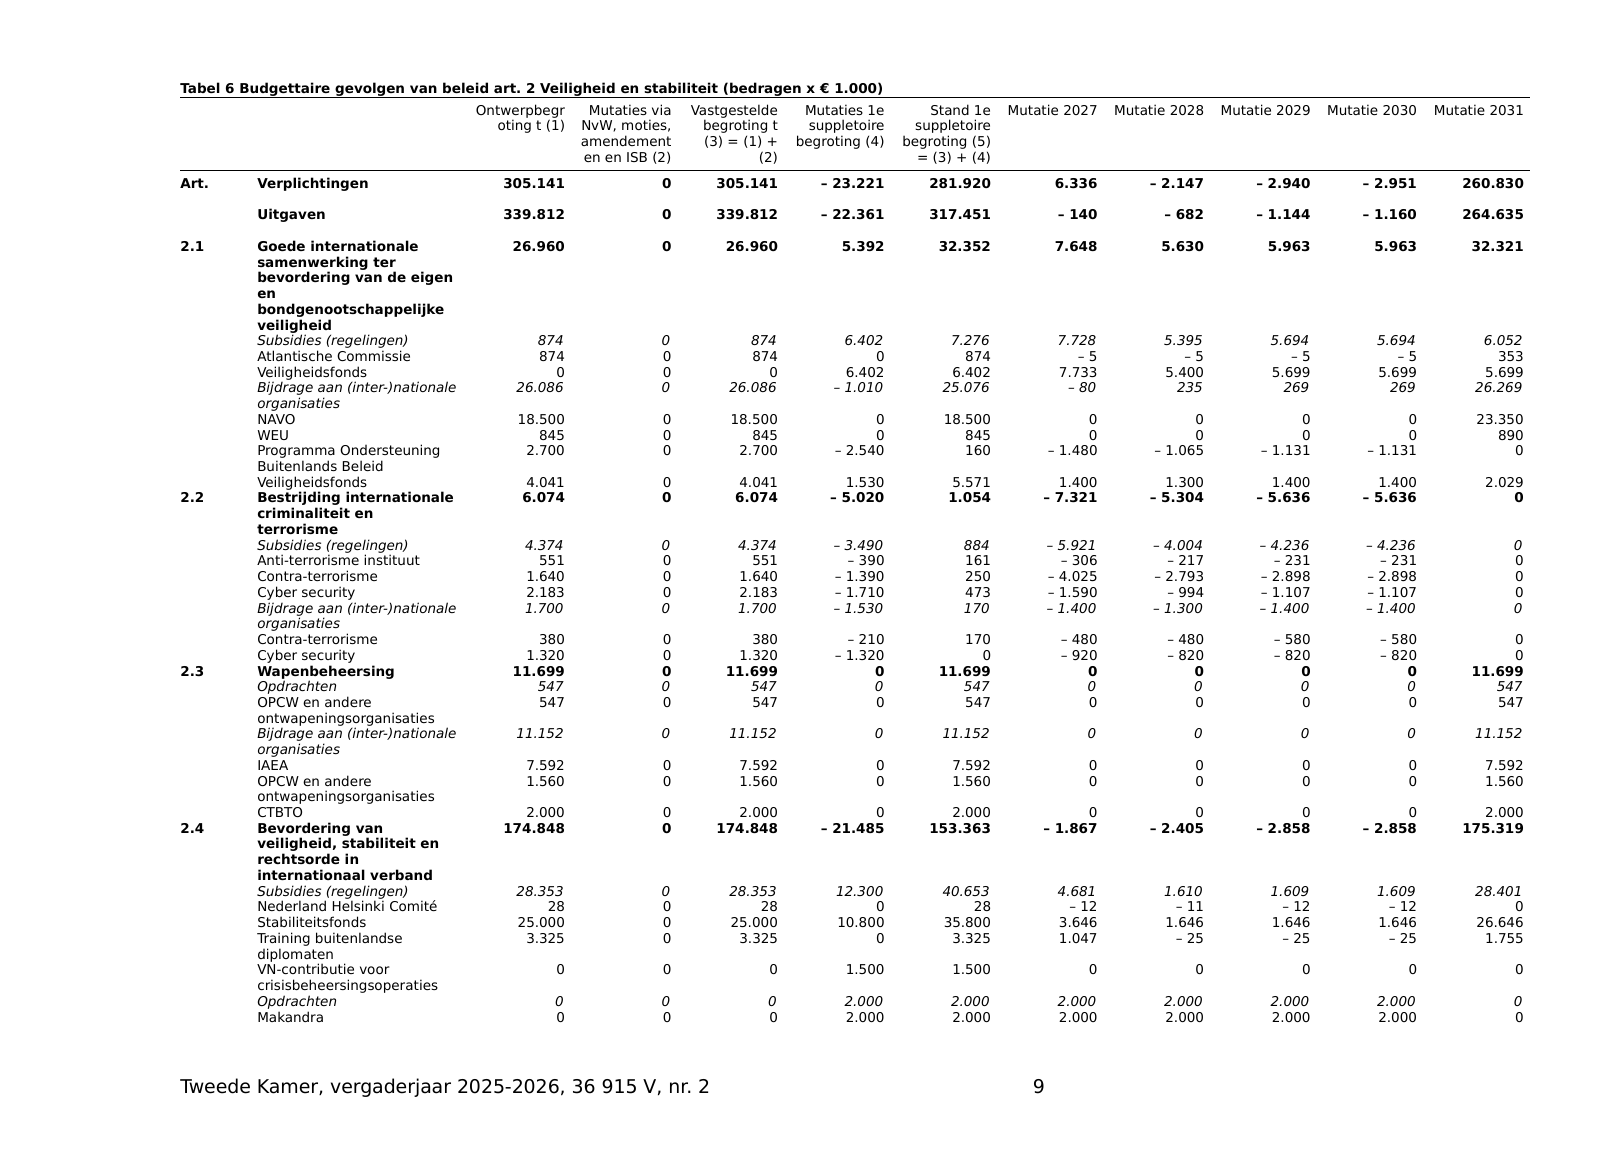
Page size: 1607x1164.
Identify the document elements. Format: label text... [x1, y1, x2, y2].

table_cell – 4.004 [1103, 538, 1210, 553]
table_cell 380 [677, 632, 784, 648]
table_cell Veiligheidsfonds [251, 365, 464, 380]
table_cell [1423, 191, 1529, 207]
table_cell Opdrachten [251, 679, 464, 695]
table_cell 160 [890, 443, 997, 474]
table_cell 0 [571, 758, 677, 773]
table_cell 12.300 [784, 884, 890, 899]
table_cell 0 [677, 1009, 784, 1025]
table_cell – 1.160 [1316, 207, 1423, 223]
table_cell 0 [571, 333, 677, 349]
table_cell [180, 915, 251, 931]
table_cell 0 [1103, 428, 1210, 443]
table_cell – 994 [1103, 585, 1210, 600]
table_cell [180, 569, 251, 585]
table_cell [1210, 191, 1316, 207]
table_cell WEU [251, 428, 464, 443]
table_cell 2.000 [1423, 805, 1529, 821]
table_cell NAVO [251, 412, 464, 427]
table_cell 2.000 [890, 1009, 997, 1025]
table_cell 1.400 [1316, 475, 1423, 490]
table_cell [251, 98, 464, 170]
table_cell 874 [677, 349, 784, 364]
table_cell Vastgestelde begroting t (3) = (1) + (2) [677, 98, 784, 170]
table_cell 7.733 [997, 365, 1103, 380]
table_cell 0 [1316, 726, 1423, 758]
table_cell – 12 [1316, 899, 1423, 915]
table_cell 0 [1423, 600, 1529, 632]
table_cell 0 [1210, 726, 1316, 758]
table_cell – 1.320 [784, 648, 890, 663]
table_cell 7.728 [997, 333, 1103, 349]
table_cell 547 [677, 679, 784, 695]
table_cell 6.074 [464, 490, 571, 537]
table_cell 0 [1316, 695, 1423, 726]
table_cell 32.321 [1423, 239, 1529, 333]
table_cell [997, 223, 1103, 239]
table_cell – 580 [1316, 632, 1423, 648]
table_cell 0 [997, 679, 1103, 695]
table_cell 473 [890, 585, 997, 600]
table_cell Mutaties via NvW, moties, amendementen en ISB (2) [571, 98, 677, 170]
table_cell – 682 [1103, 207, 1210, 223]
table_cell 5.963 [1316, 239, 1423, 333]
table_cell 547 [464, 695, 571, 726]
table_cell [1103, 191, 1210, 207]
table_cell 0 [784, 349, 890, 364]
table_cell – 4.236 [1210, 538, 1316, 553]
table_cell 0 [677, 994, 784, 1009]
table_cell 26.960 [677, 239, 784, 333]
table_cell 317.451 [890, 207, 997, 223]
table_cell 0 [571, 726, 677, 758]
table_cell 1.320 [464, 648, 571, 663]
table_cell 2.000 [784, 994, 890, 1009]
table_cell – 25 [1210, 931, 1316, 962]
table_cell 1.700 [464, 600, 571, 632]
table_cell 1.400 [1210, 475, 1316, 490]
table_cell 1.560 [1423, 774, 1529, 805]
table_cell – 25 [1316, 931, 1423, 962]
table_cell [571, 191, 677, 207]
table_cell 0 [571, 585, 677, 600]
table_cell 547 [890, 695, 997, 726]
table_cell Verplichtingen [251, 171, 464, 191]
table_cell – 820 [1210, 648, 1316, 663]
table_cell 28.401 [1423, 884, 1529, 899]
table_cell – 1.300 [1103, 600, 1210, 632]
table_cell Stabiliteitsfonds [251, 915, 464, 931]
table_cell 0 [464, 994, 571, 1009]
table_cell 0 [1210, 774, 1316, 805]
table_cell – 5.020 [784, 490, 890, 537]
table_cell 5.699 [1316, 365, 1423, 380]
table_cell 0 [1423, 443, 1529, 474]
table_cell [180, 1009, 251, 1025]
table_cell [180, 349, 251, 364]
table_cell 235 [1103, 380, 1210, 412]
table_cell 0 [1423, 632, 1529, 648]
table_cell 0 [571, 490, 677, 537]
table_cell 547 [677, 695, 784, 726]
table_cell 0 [1316, 758, 1423, 773]
table_cell 0 [997, 774, 1103, 805]
table_cell 2.000 [997, 994, 1103, 1009]
table_cell 0 [1423, 962, 1529, 994]
table_cell 0 [571, 899, 677, 915]
table_cell 7.592 [1423, 758, 1529, 773]
table_cell 1.646 [1210, 915, 1316, 931]
table_cell 0 [571, 443, 677, 474]
table_cell 0 [784, 412, 890, 427]
table_cell 1.646 [1316, 915, 1423, 931]
table_cell 0 [677, 365, 784, 380]
table_cell Mutatie 2029 [1210, 98, 1316, 170]
table_cell 161 [890, 553, 997, 569]
table_cell 2.2 [180, 490, 251, 537]
table_cell 2.3 [180, 663, 251, 679]
table_cell – 2.858 [1210, 821, 1316, 883]
table_cell – 2.793 [1103, 569, 1210, 585]
table_cell – 217 [1103, 553, 1210, 569]
table_cell 1.300 [1103, 475, 1210, 490]
table_cell Mutatie 2031 [1423, 98, 1529, 170]
table_cell Makandra [251, 1009, 464, 1025]
table_cell – 2.147 [1103, 171, 1210, 191]
table_cell 1.755 [1423, 931, 1529, 962]
table_cell 0 [571, 239, 677, 333]
table_cell – 1.065 [1103, 443, 1210, 474]
table_cell 2.183 [677, 585, 784, 600]
table_cell – 1.107 [1316, 585, 1423, 600]
table_cell – 2.940 [1210, 171, 1316, 191]
table_cell 1.700 [677, 600, 784, 632]
table_cell – 80 [997, 380, 1103, 412]
table_cell 0 [1423, 553, 1529, 569]
table_cell [571, 223, 677, 239]
table_cell 170 [890, 632, 997, 648]
table_cell 2.000 [677, 805, 784, 821]
table_cell 5.630 [1103, 239, 1210, 333]
table_cell 26.646 [1423, 915, 1529, 931]
table_cell Nederland Helsinki Comité [251, 899, 464, 915]
table_cell 175.319 [1423, 821, 1529, 883]
table_cell 5.963 [1210, 239, 1316, 333]
table_cell 890 [1423, 428, 1529, 443]
table_cell 845 [890, 428, 997, 443]
table_cell 28 [677, 899, 784, 915]
table_cell [464, 191, 571, 207]
table_cell 5.392 [784, 239, 890, 333]
table_cell [1210, 223, 1316, 239]
table_cell 4.374 [464, 538, 571, 553]
table_cell – 140 [997, 207, 1103, 223]
table_cell 174.848 [464, 821, 571, 883]
table_cell 28 [890, 899, 997, 915]
table_cell 4.041 [464, 475, 571, 490]
table_cell Contra-terrorisme [251, 632, 464, 648]
table_cell [180, 223, 251, 239]
table_cell 5.694 [1210, 333, 1316, 349]
table_cell 2.000 [1103, 1009, 1210, 1025]
table_cell 305.141 [677, 171, 784, 191]
table_cell 2.4 [180, 821, 251, 883]
table_cell 2.000 [1316, 994, 1423, 1009]
table_cell 353 [1423, 349, 1529, 364]
table_cell – 231 [1210, 553, 1316, 569]
table_cell 3.325 [464, 931, 571, 962]
table_cell 0 [571, 553, 677, 569]
table_cell 28.353 [464, 884, 571, 899]
table_cell 0 [1423, 538, 1529, 553]
table_cell Bestrijding internationale criminaliteit en terrorisme [251, 490, 464, 537]
table_cell [180, 585, 251, 600]
table_cell 1.500 [784, 962, 890, 994]
table_cell 11.152 [677, 726, 784, 758]
table_cell 174.848 [677, 821, 784, 883]
table_cell 260.830 [1423, 171, 1529, 191]
table_cell Anti-terrorisme instituut [251, 553, 464, 569]
table_cell 28.353 [677, 884, 784, 899]
table_cell 0 [1316, 679, 1423, 695]
table_cell 0 [571, 648, 677, 663]
table_cell 874 [890, 349, 997, 364]
table_cell [677, 223, 784, 239]
table_cell – 12 [1210, 899, 1316, 915]
table_cell 0 [997, 663, 1103, 679]
table_cell 884 [890, 538, 997, 553]
table_cell 2.000 [1210, 994, 1316, 1009]
table_cell 6.052 [1423, 333, 1529, 349]
table_cell 3.325 [677, 931, 784, 962]
table_cell 5.699 [1423, 365, 1529, 380]
table_cell [180, 726, 251, 758]
table_cell 874 [464, 349, 571, 364]
table_cell 2.000 [784, 1009, 890, 1025]
table_cell 0 [571, 679, 677, 695]
table_cell – 1.144 [1210, 207, 1316, 223]
table_cell 1.646 [1103, 915, 1210, 931]
table_cell 2.000 [1103, 994, 1210, 1009]
table_cell 32.352 [890, 239, 997, 333]
table_cell 0 [1423, 994, 1529, 1009]
table_cell 1.560 [677, 774, 784, 805]
table_cell 0 [1210, 695, 1316, 726]
table_cell [180, 191, 251, 207]
table_cell – 5 [1316, 349, 1423, 364]
table_cell [180, 333, 251, 349]
table_cell 305.141 [464, 171, 571, 191]
table_cell 0 [571, 774, 677, 805]
table_cell – 5 [1103, 349, 1210, 364]
table_cell 11.699 [890, 663, 997, 679]
table_cell – 1.710 [784, 585, 890, 600]
table_cell 2.000 [464, 805, 571, 821]
table_cell 0 [997, 428, 1103, 443]
table_cell 845 [464, 428, 571, 443]
table_cell 2.700 [677, 443, 784, 474]
table_cell 4.041 [677, 475, 784, 490]
table_cell 0 [784, 428, 890, 443]
table_cell – 5 [997, 349, 1103, 364]
table_cell – 4.236 [1316, 538, 1423, 553]
table_cell 26.086 [677, 380, 784, 412]
table_cell OPCW en andere ontwapeningsorganisaties [251, 774, 464, 805]
table_cell 18.500 [890, 412, 997, 427]
table_cell 551 [464, 553, 571, 569]
table_cell 551 [677, 553, 784, 569]
table_cell 0 [890, 648, 997, 663]
table_cell 11.699 [677, 663, 784, 679]
table_cell 2.000 [890, 994, 997, 1009]
table_cell [464, 223, 571, 239]
table_cell – 5.636 [1316, 490, 1423, 537]
table_cell 0 [571, 962, 677, 994]
table_cell 28 [464, 899, 571, 915]
table_cell Stand 1e suppletoire begroting (5) = (3) + (4) [890, 98, 997, 170]
table_cell Contra-terrorisme [251, 569, 464, 585]
table_cell 0 [1103, 726, 1210, 758]
table_cell – 1.400 [997, 600, 1103, 632]
table_cell 339.812 [464, 207, 571, 223]
table_cell [180, 207, 251, 223]
table_cell 5.571 [890, 475, 997, 490]
table_cell 0 [997, 412, 1103, 427]
table_cell – 21.485 [784, 821, 890, 883]
table_cell 1.560 [890, 774, 997, 805]
table_cell 7.592 [890, 758, 997, 773]
table_cell 4.374 [677, 538, 784, 553]
table_cell – 2.898 [1316, 569, 1423, 585]
table_cell 0 [571, 365, 677, 380]
table_cell – 1.107 [1210, 585, 1316, 600]
table_cell 18.500 [677, 412, 784, 427]
table_cell 5.400 [1103, 365, 1210, 380]
table_cell 1.609 [1210, 884, 1316, 899]
table_cell 0 [784, 805, 890, 821]
table_cell Bijdrage aan (inter-)nationale organisaties [251, 600, 464, 632]
table_cell 1.610 [1103, 884, 1210, 899]
table_cell – 210 [784, 632, 890, 648]
table_cell 0 [997, 805, 1103, 821]
table_cell – 1.131 [1316, 443, 1423, 474]
table_cell – 1.590 [997, 585, 1103, 600]
table_cell 1.609 [1316, 884, 1423, 899]
table_cell 547 [464, 679, 571, 695]
table_cell – 390 [784, 553, 890, 569]
table_cell [890, 191, 997, 207]
table_cell 4.681 [997, 884, 1103, 899]
table_cell Programma Ondersteuning Buitenlands Beleid [251, 443, 464, 474]
table_cell Training buitenlandse diplomaten [251, 931, 464, 962]
table_cell [251, 191, 464, 207]
table_cell 35.800 [890, 915, 997, 931]
table_cell 1.500 [890, 962, 997, 994]
table_cell Subsidies (regelingen) [251, 333, 464, 349]
table_cell 0 [1103, 412, 1210, 427]
table_cell 3.646 [997, 915, 1103, 931]
table_cell 547 [1423, 695, 1529, 726]
table_cell 0 [1210, 805, 1316, 821]
table_cell – 11 [1103, 899, 1210, 915]
table_cell [180, 679, 251, 695]
table_cell Veiligheidsfonds [251, 475, 464, 490]
table_cell 0 [1423, 490, 1529, 537]
table_cell 0 [1103, 805, 1210, 821]
table_cell 1.530 [784, 475, 890, 490]
table_cell IAEA [251, 758, 464, 773]
table_cell 0 [1210, 962, 1316, 994]
table_cell 0 [1316, 663, 1423, 679]
table_cell 23.350 [1423, 412, 1529, 427]
table_cell 7.592 [464, 758, 571, 773]
table_cell [180, 443, 251, 474]
table_cell 0 [571, 663, 677, 679]
table_cell 6.402 [784, 365, 890, 380]
table_cell 0 [571, 632, 677, 648]
table_cell [180, 632, 251, 648]
table_cell – 480 [1103, 632, 1210, 648]
table_cell [1423, 223, 1529, 239]
table_cell [180, 380, 251, 412]
table_cell – 1.400 [1316, 600, 1423, 632]
table_cell [180, 428, 251, 443]
table_cell 0 [784, 663, 890, 679]
table_cell VN-contributie voor crisisbeheersingsoperaties [251, 962, 464, 994]
table_cell – 820 [1316, 648, 1423, 663]
table_cell 0 [1103, 774, 1210, 805]
table_cell 0 [1316, 962, 1423, 994]
table_cell 0 [464, 962, 571, 994]
table_cell [180, 695, 251, 726]
table_cell 0 [1316, 428, 1423, 443]
table_cell [1316, 223, 1423, 239]
table_cell – 25 [1103, 931, 1210, 962]
table_cell – 306 [997, 553, 1103, 569]
table_cell Bijdrage aan (inter-)nationale organisaties [251, 380, 464, 412]
table_cell 0 [571, 884, 677, 899]
table_cell 547 [890, 679, 997, 695]
table_cell Ontwerpbegroting t (1) [464, 98, 571, 170]
table_cell 0 [571, 569, 677, 585]
table_cell – 5.636 [1210, 490, 1316, 537]
table_cell [180, 931, 251, 962]
table_cell 0 [1423, 585, 1529, 600]
table_cell [180, 98, 251, 170]
table_cell 6.336 [997, 171, 1103, 191]
table_cell 0 [1423, 1009, 1529, 1025]
table_cell Cyber security [251, 585, 464, 600]
table_cell 0 [1210, 679, 1316, 695]
table_cell 0 [1316, 412, 1423, 427]
table_cell 0 [1423, 569, 1529, 585]
table_cell 0 [1423, 648, 1529, 663]
table_cell 2.000 [997, 1009, 1103, 1025]
table_cell – 23.221 [784, 171, 890, 191]
table_cell 0 [784, 758, 890, 773]
table_cell CTBTO [251, 805, 464, 821]
table_cell 153.363 [890, 821, 997, 883]
table_cell 0 [571, 600, 677, 632]
table_cell – 7.321 [997, 490, 1103, 537]
table_cell Mutatie 2027 [997, 98, 1103, 170]
table_cell 0 [464, 1009, 571, 1025]
table_cell 0 [997, 962, 1103, 994]
table_cell Art. [180, 171, 251, 191]
table_cell [180, 600, 251, 632]
table_cell [180, 962, 251, 994]
table_cell [180, 805, 251, 821]
table_cell 170 [890, 600, 997, 632]
table_cell 0 [784, 679, 890, 695]
table_cell 874 [677, 333, 784, 349]
table_cell 0 [1423, 899, 1529, 915]
table_cell 0 [1210, 428, 1316, 443]
table_cell Subsidies (regelingen) [251, 884, 464, 899]
table_cell 25.000 [464, 915, 571, 931]
table_cell 0 [1210, 663, 1316, 679]
table_cell – 5 [1210, 349, 1316, 364]
table_cell – 1.131 [1210, 443, 1316, 474]
table_cell 0 [677, 962, 784, 994]
table_cell Bijdrage aan (inter-)nationale organisaties [251, 726, 464, 758]
table_cell 845 [677, 428, 784, 443]
table_cell – 1.390 [784, 569, 890, 585]
table_cell 26.269 [1423, 380, 1529, 412]
table_cell 1.400 [997, 475, 1103, 490]
table_cell – 2.858 [1316, 821, 1423, 883]
table_cell [180, 553, 251, 569]
table_cell – 2.405 [1103, 821, 1210, 883]
table_cell OPCW en andere ontwapeningsorganisaties [251, 695, 464, 726]
table_cell 0 [1103, 679, 1210, 695]
table_cell 11.152 [464, 726, 571, 758]
table_cell 5.699 [1210, 365, 1316, 380]
table_cell 0 [1103, 663, 1210, 679]
table_cell [180, 648, 251, 663]
table_cell – 5.921 [997, 538, 1103, 553]
table_cell 0 [571, 821, 677, 883]
table_cell 0 [571, 915, 677, 931]
table_cell 0 [571, 695, 677, 726]
table_cell 281.920 [890, 171, 997, 191]
table_cell 0 [571, 428, 677, 443]
table_cell 0 [571, 380, 677, 412]
table_cell 264.635 [1423, 207, 1529, 223]
table_cell 339.812 [677, 207, 784, 223]
table_cell – 2.898 [1210, 569, 1316, 585]
table_cell [677, 191, 784, 207]
table_cell 0 [784, 726, 890, 758]
table_cell 0 [571, 931, 677, 962]
table_cell 11.152 [890, 726, 997, 758]
table_cell 269 [1210, 380, 1316, 412]
table_cell 0 [571, 412, 677, 427]
table_cell – 22.361 [784, 207, 890, 223]
table_cell – 480 [997, 632, 1103, 648]
table_cell Mutatie 2028 [1103, 98, 1210, 170]
table_cell 0 [784, 774, 890, 805]
table_cell Wapenbeheersing [251, 663, 464, 679]
table_cell 0 [571, 349, 677, 364]
table_cell – 3.490 [784, 538, 890, 553]
table_cell 250 [890, 569, 997, 585]
table_cell 2.1 [180, 239, 251, 333]
table_cell 1.047 [997, 931, 1103, 962]
table_cell 0 [1316, 805, 1423, 821]
table_cell 6.402 [784, 333, 890, 349]
table_cell 0 [571, 1009, 677, 1025]
table_cell [180, 758, 251, 773]
table_cell – 5.304 [1103, 490, 1210, 537]
table_cell 2.000 [890, 805, 997, 821]
table_cell Opdrachten [251, 994, 464, 1009]
table_cell 0 [1103, 758, 1210, 773]
table_cell Mutatie 2030 [1316, 98, 1423, 170]
table_cell – 231 [1316, 553, 1423, 569]
table_cell [180, 884, 251, 899]
table_cell [251, 223, 464, 239]
table_cell 0 [571, 207, 677, 223]
table_cell 10.800 [784, 915, 890, 931]
table_cell 11.152 [1423, 726, 1529, 758]
table_cell 0 [1210, 412, 1316, 427]
table_cell 0 [571, 171, 677, 191]
table_cell 1.640 [464, 569, 571, 585]
table_cell – 920 [997, 648, 1103, 663]
table_cell [180, 412, 251, 427]
table_cell 0 [571, 805, 677, 821]
table_cell – 1.530 [784, 600, 890, 632]
table_cell [180, 994, 251, 1009]
table_cell – 1.400 [1210, 600, 1316, 632]
table_cell 0 [1103, 695, 1210, 726]
table_cell 11.699 [1423, 663, 1529, 679]
table_cell 26.960 [464, 239, 571, 333]
table_cell – 820 [1103, 648, 1210, 663]
table_cell 0 [784, 695, 890, 726]
table_cell 1.560 [464, 774, 571, 805]
table_cell 1.054 [890, 490, 997, 537]
table_cell [1316, 191, 1423, 207]
table_cell [180, 899, 251, 915]
table_cell [997, 191, 1103, 207]
table_cell 5.694 [1316, 333, 1423, 349]
table_cell 5.395 [1103, 333, 1210, 349]
table_cell Cyber security [251, 648, 464, 663]
table_cell 7.592 [677, 758, 784, 773]
table_cell [784, 223, 890, 239]
table_header Tabel 6 Budgettaire gevolgen van beleid art. 2 Veiligheid en stabiliteit (bedragen x € 1.000) [180, 81, 1529, 97]
table_cell [180, 365, 251, 380]
table_cell 380 [464, 632, 571, 648]
table_cell 0 [997, 726, 1103, 758]
table_cell Atlantische Commissie [251, 349, 464, 364]
table_cell 1.320 [677, 648, 784, 663]
table_cell 2.000 [1316, 1009, 1423, 1025]
table_cell – 2.951 [1316, 171, 1423, 191]
table_cell Bevordering van veiligheid, stabiliteit en rechtsorde in internationaal verband [251, 821, 464, 883]
table_cell Uitgaven [251, 207, 464, 223]
table_cell 0 [1210, 758, 1316, 773]
table_cell 25.076 [890, 380, 997, 412]
table_cell 6.402 [890, 365, 997, 380]
table_cell 0 [571, 994, 677, 1009]
table_cell 0 [464, 365, 571, 380]
table_cell 6.074 [677, 490, 784, 537]
table_cell 0 [997, 758, 1103, 773]
table_cell 2.183 [464, 585, 571, 600]
table_cell – 1.867 [997, 821, 1103, 883]
table_cell Mutaties 1e suppletoire begroting (4) [784, 98, 890, 170]
table_cell 269 [1316, 380, 1423, 412]
table_cell – 12 [997, 899, 1103, 915]
table_cell [180, 538, 251, 553]
table_cell Subsidies (regelingen) [251, 538, 464, 553]
table_cell 2.029 [1423, 475, 1529, 490]
table_cell 7.276 [890, 333, 997, 349]
table_cell 0 [997, 695, 1103, 726]
table_cell – 1.010 [784, 380, 890, 412]
table_cell 0 [571, 475, 677, 490]
table_cell 0 [571, 538, 677, 553]
table_cell – 1.480 [997, 443, 1103, 474]
table_cell 26.086 [464, 380, 571, 412]
table_cell – 2.540 [784, 443, 890, 474]
table_cell 0 [1103, 962, 1210, 994]
table_cell 0 [784, 931, 890, 962]
table_cell [180, 475, 251, 490]
table_cell 11.699 [464, 663, 571, 679]
table_cell 0 [1316, 774, 1423, 805]
table_cell – 580 [1210, 632, 1316, 648]
table_cell Goede internationale samenwerking ter bevordering van de eigen en bondgenootschappelijke veiligheid [251, 239, 464, 333]
table_cell [890, 223, 997, 239]
table_cell 18.500 [464, 412, 571, 427]
table_cell [180, 774, 251, 805]
table_cell 40.653 [890, 884, 997, 899]
table_cell 7.648 [997, 239, 1103, 333]
table_cell [1103, 223, 1210, 239]
table_cell 1.640 [677, 569, 784, 585]
table_cell 2.700 [464, 443, 571, 474]
table_cell 25.000 [677, 915, 784, 931]
table_cell 0 [784, 899, 890, 915]
table_cell 2.000 [1210, 1009, 1316, 1025]
table_cell 874 [464, 333, 571, 349]
table_cell 547 [1423, 679, 1529, 695]
table_cell – 4.025 [997, 569, 1103, 585]
table_cell [784, 191, 890, 207]
table_cell 3.325 [890, 931, 997, 962]
